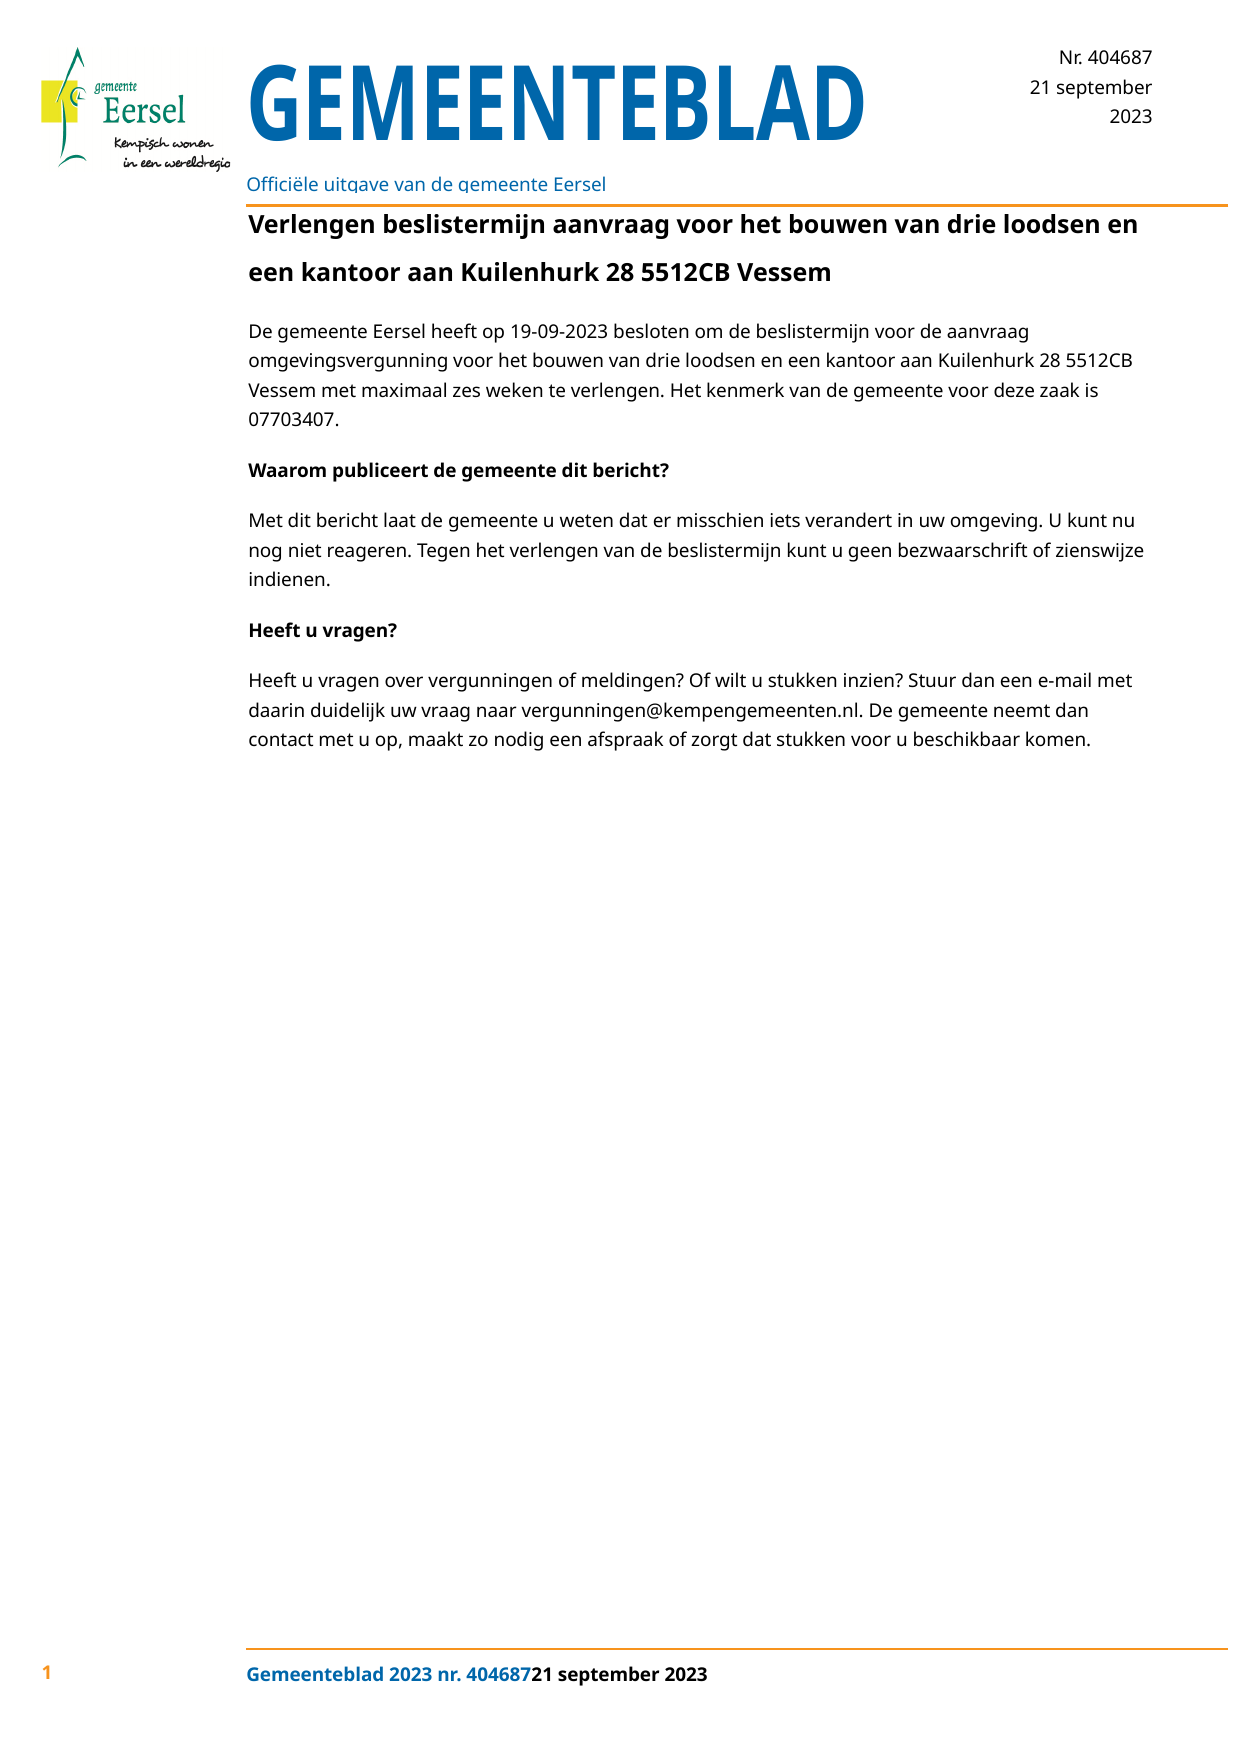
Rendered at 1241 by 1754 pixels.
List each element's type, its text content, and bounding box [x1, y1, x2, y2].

text Heeft u vragen? [248, 617, 1152, 643]
text Waarom publiceert de gemeente dit bericht? [248, 457, 1152, 483]
picture [41, 47, 231, 172]
text Met dit bericht laat de gemeente u weten dat er misschien iets verandert in uw omgeving. U kunt nu nog niet reageren. Tegen het verlengen van de beslistermijn kunt u geen bezwaarschrift of zienswijze indienen. [248, 507, 1152, 592]
text Verlengen beslistermijn aanvraag voor het bouwen van drie loodsen en een kantoor aan Kuilenhurk 28 5512CB Vessem [248, 207, 1152, 288]
text Heeft u vragen over vergunningen of meldingen? Of wilt u stukken inzien? Stuur dan een e-mail met daarin duidelijk uw vraag naar vergunningen@kempengemeenten.nl. De gemeente neemt dan contact met u op, maakt zo nodig een afspraak of zorgt dat stukken voor u beschikbaar komen. [248, 667, 1152, 752]
text De gemeente Eersel heeft op 19-09-2023 besloten om de beslistermijn voor de aanvraag omgevingsvergunning voor het bouwen van drie loodsen en een kantoor aan Kuilenhurk 28 5512CB Vessem met maximaal zes weken te verlengen. Het kenmerk van de gemeente voor deze zaak is 07703407. [248, 318, 1152, 432]
